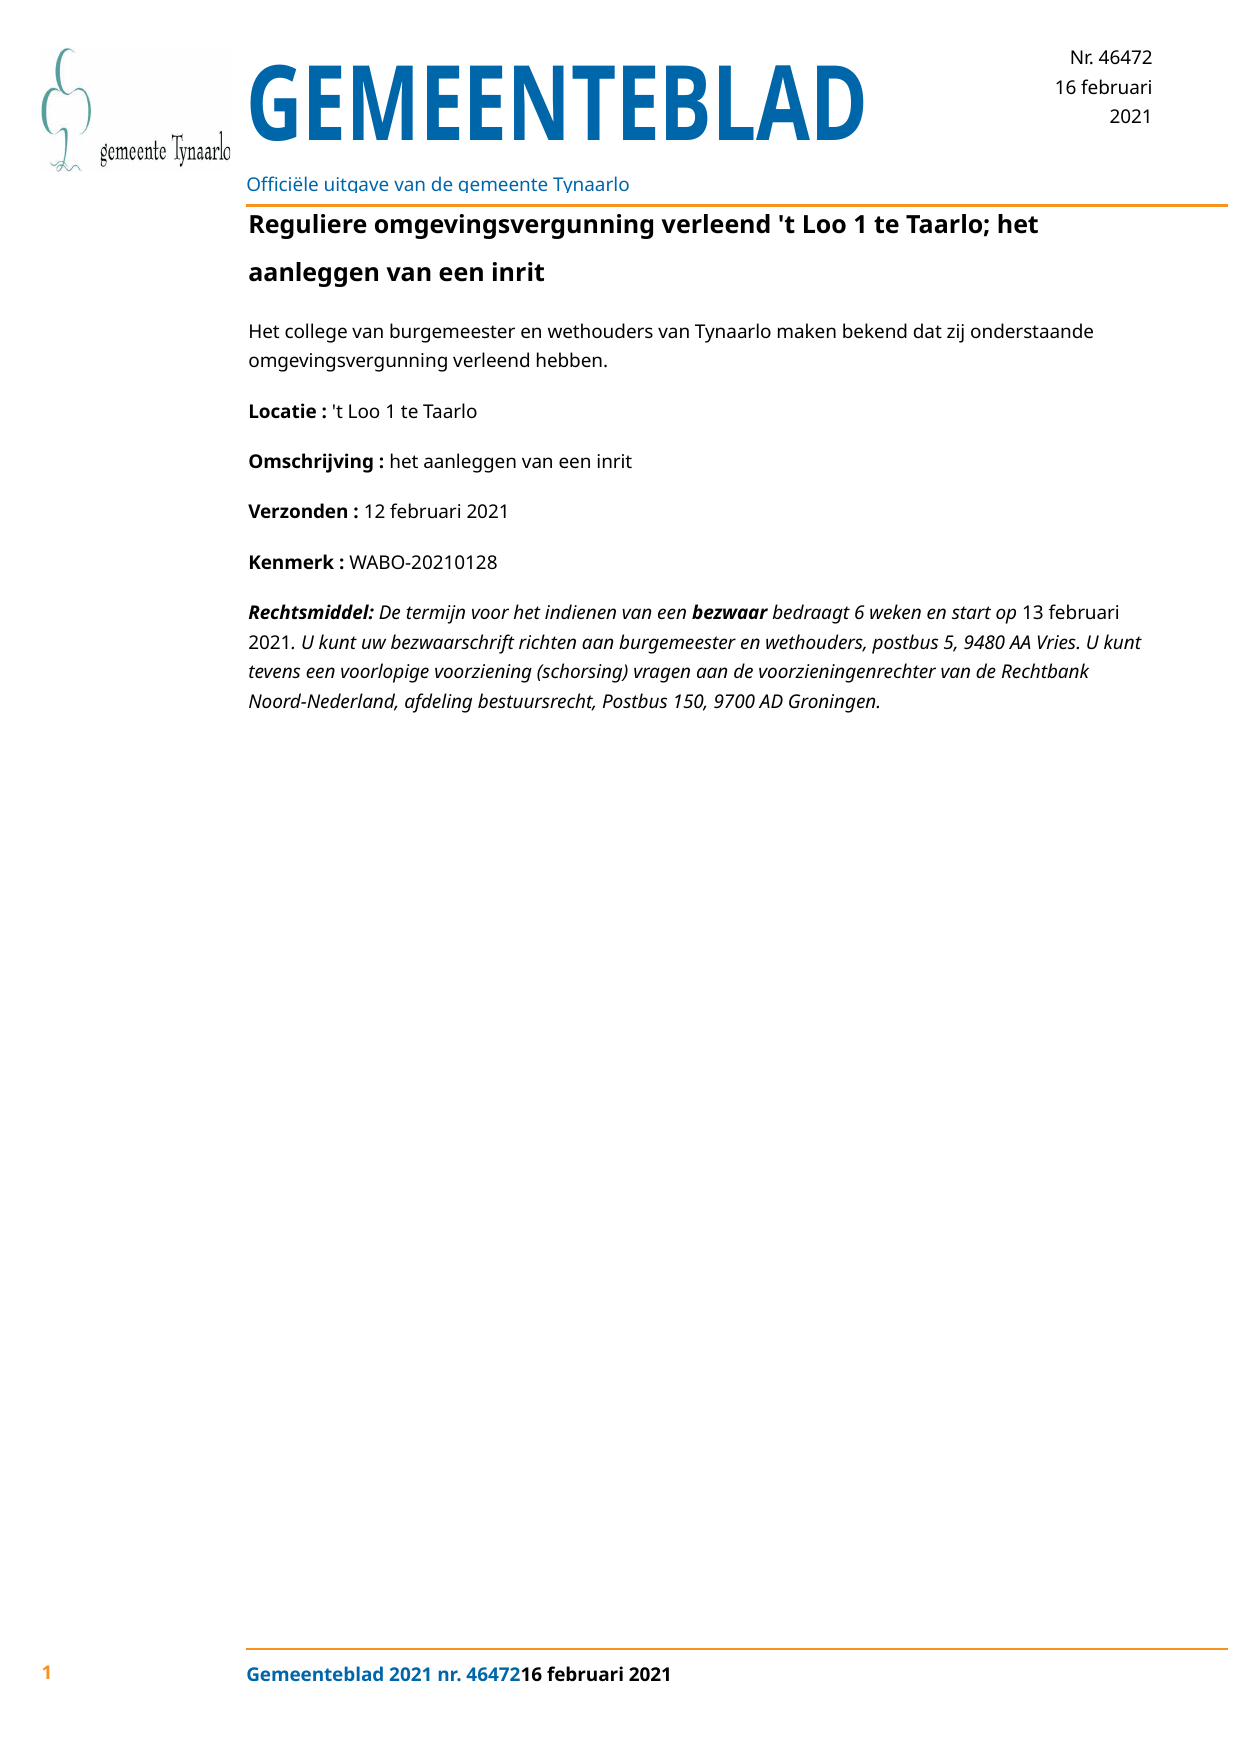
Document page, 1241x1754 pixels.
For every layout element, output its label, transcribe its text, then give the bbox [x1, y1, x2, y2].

text Omschrijving : het aanleggen van een inrit [248, 448, 1152, 474]
text Verzonden : 12 februari 2021 [248, 499, 1152, 524]
text Kenmerk : WABO-20210128 [248, 549, 1152, 575]
text Reguliere omgevingsvergunning verleend 't Loo 1 te Taarlo; het aanleggen van een inrit [248, 207, 1152, 288]
text Het college van burgemeester en wethouders van Tynaarlo maken bekend dat zij onderstaande omgevingsvergunning verleend hebben. [248, 318, 1152, 373]
picture [41, 47, 231, 172]
text Locatie : 't Loo 1 te Taarlo [248, 398, 1152, 424]
text Rechtsmiddel: De termijn voor het indienen van een bezwaar bedraagt 6 weken en start op 13 februari 2021. U kunt uw bezwaarschrift richten aan burgemeester en wethouders, postbus 5, 9480 AA Vries. U kunt tevens een voorlopige voorziening (schorsing) vragen aan de voorzieningenrechter van de Rechtbank Noord-Nederland, afdeling bestuursrecht, Postbus 150, 9700 AD Groningen. [248, 599, 1152, 714]
